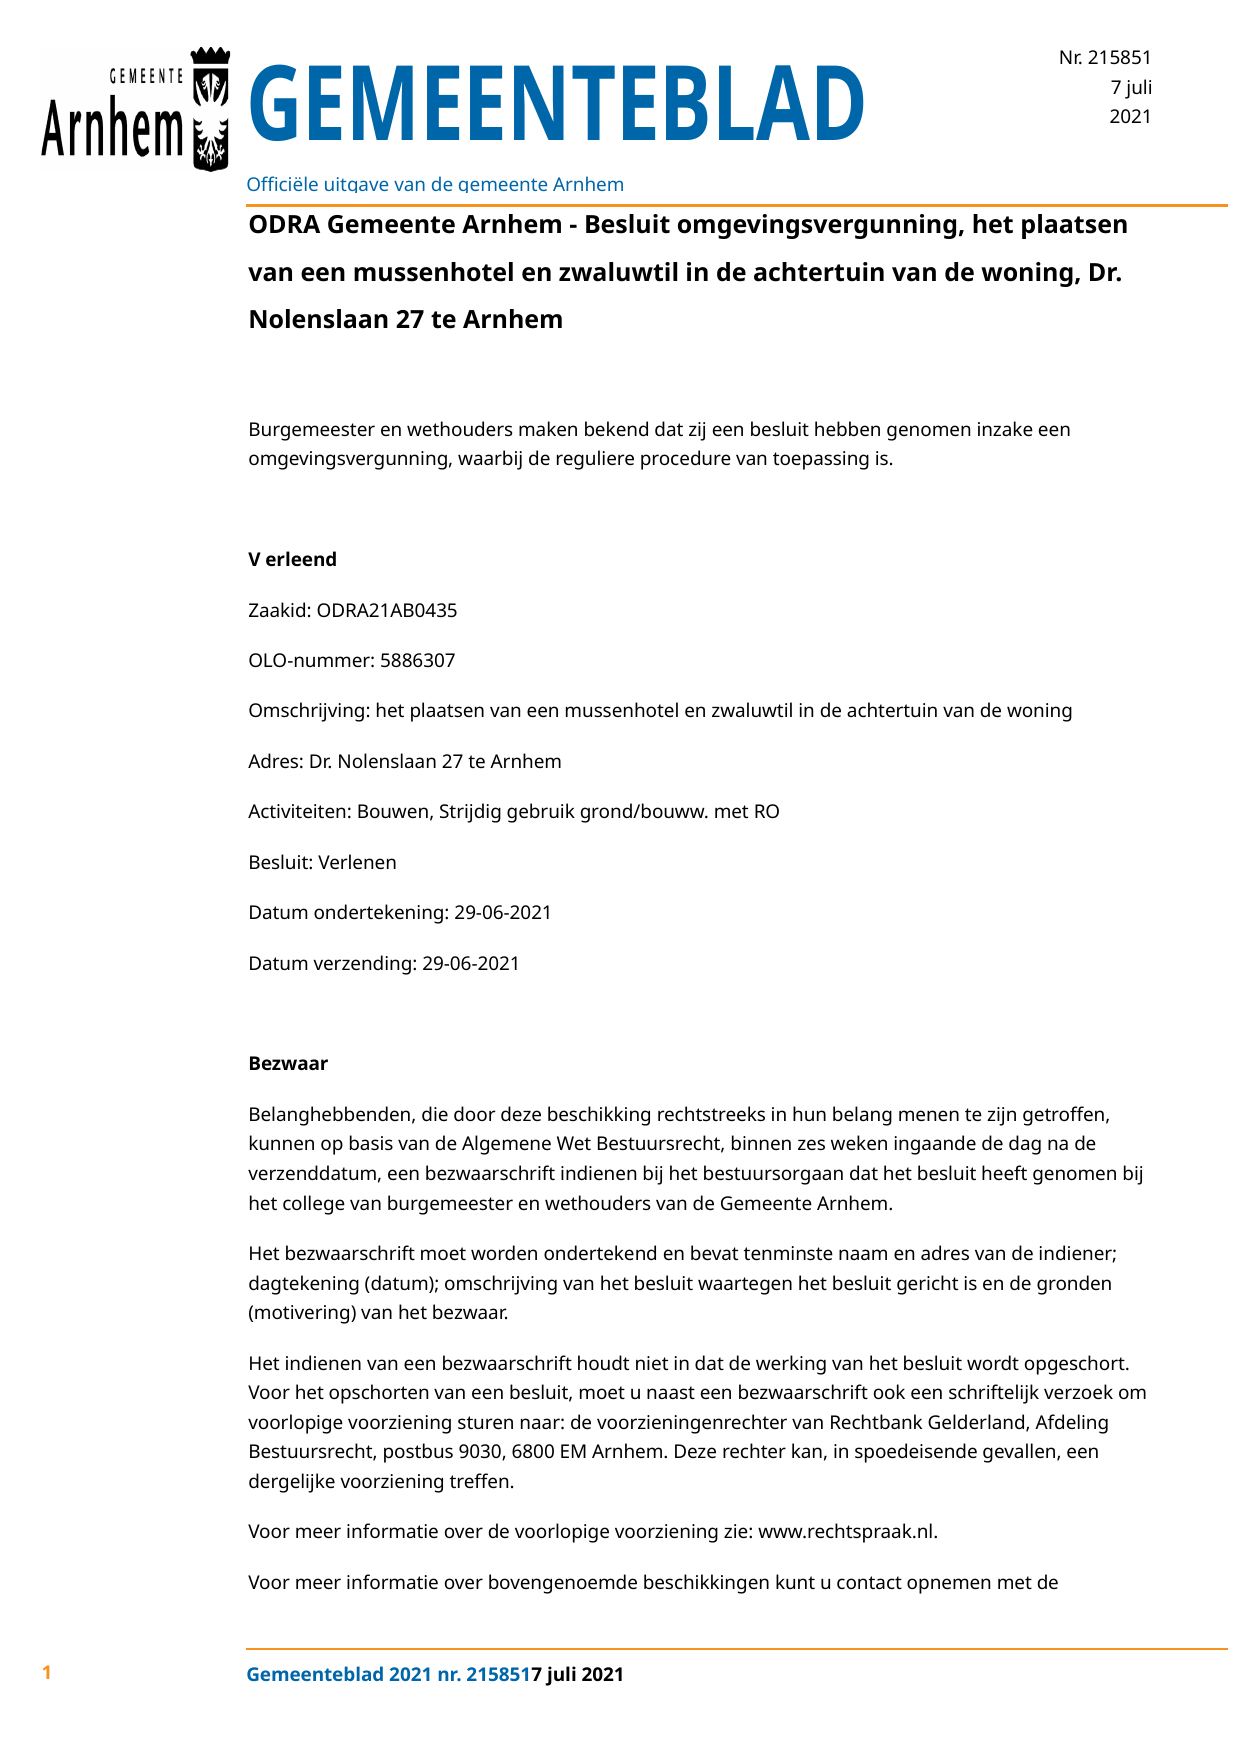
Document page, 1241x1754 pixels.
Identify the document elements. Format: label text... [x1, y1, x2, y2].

text V erleend [248, 546, 1152, 572]
text Activiteiten: Bouwen, Strijdig gebruik grond/bouww. met RO [248, 798, 1152, 824]
text Voor meer informatie over bovengenoemde beschikkingen kunt u contact opnemen met de [248, 1569, 1152, 1594]
text Voor meer informatie over de voorlopige voorziening zie: www.rechtspraak.nl. [248, 1518, 1152, 1544]
text Belanghebbenden, die door deze beschikking rechtstreeks in hun belang menen te zijn getroffen, kunnen op basis van de Algemene Wet Bestuursrecht, binnen zes weken ingaande de dag na de verzenddatum, een bezwaarschrift indienen bij het bestuursorgaan dat het besluit heeft genomen bij het college van burgemeester en wethouders van de Gemeente Arnhem. [248, 1101, 1152, 1215]
text Burgemeester en wethouders maken bekend dat zij een besluit hebben genomen inzake een omgevingsvergunning, waarbij de reguliere procedure van toepassing is. [248, 416, 1152, 471]
text Datum verzending: 29-06-2021 [248, 950, 1152, 975]
text Besluit: Verlenen [248, 849, 1152, 874]
text Datum ondertekening: 29-06-2021 [248, 899, 1152, 925]
text Het bezwaarschrift moet worden ondertekend en bevat tenminste naam en adres van de indiener; dagtekening (datum); omschrijving van het besluit waartegen het besluit gericht is en de gronden (motivering) van het bezwaar. [248, 1240, 1152, 1325]
text OLO-nummer: 5886307 [248, 647, 1152, 673]
text Bezwaar [248, 1051, 1152, 1076]
text Zaakid: ODRA21AB0435 [248, 597, 1152, 622]
text ODRA Gemeente Arnhem - Besluit omgevingsvergunning, het plaatsen van een mussenhotel en zwaluwtil in de achtertuin van de woning, Dr. Nolenslaan 27 te Arnhem [248, 207, 1152, 336]
text Omschrijving: het plaatsen van een mussenhotel en zwaluwtil in de achtertuin van de woning [248, 698, 1152, 723]
text Adres: Dr. Nolenslaan 27 te Arnhem [248, 748, 1152, 774]
picture [41, 47, 231, 172]
text Het indienen van een bezwaarschrift houdt niet in dat de werking van het besluit wordt opgeschort. Voor het opschorten van een besluit, moet u naast een bezwaarschrift ook een schriftelijk verzoek om voorlopige voorziening sturen naar: de voorzieningenrechter van Rechtbank Gelderland, Afdeling Bestuursrecht, postbus 9030, 6800 EM Arnhem. Deze rechter kan, in spoedeisende gevallen, een dergelijke voorziening treffen. [248, 1350, 1152, 1494]
